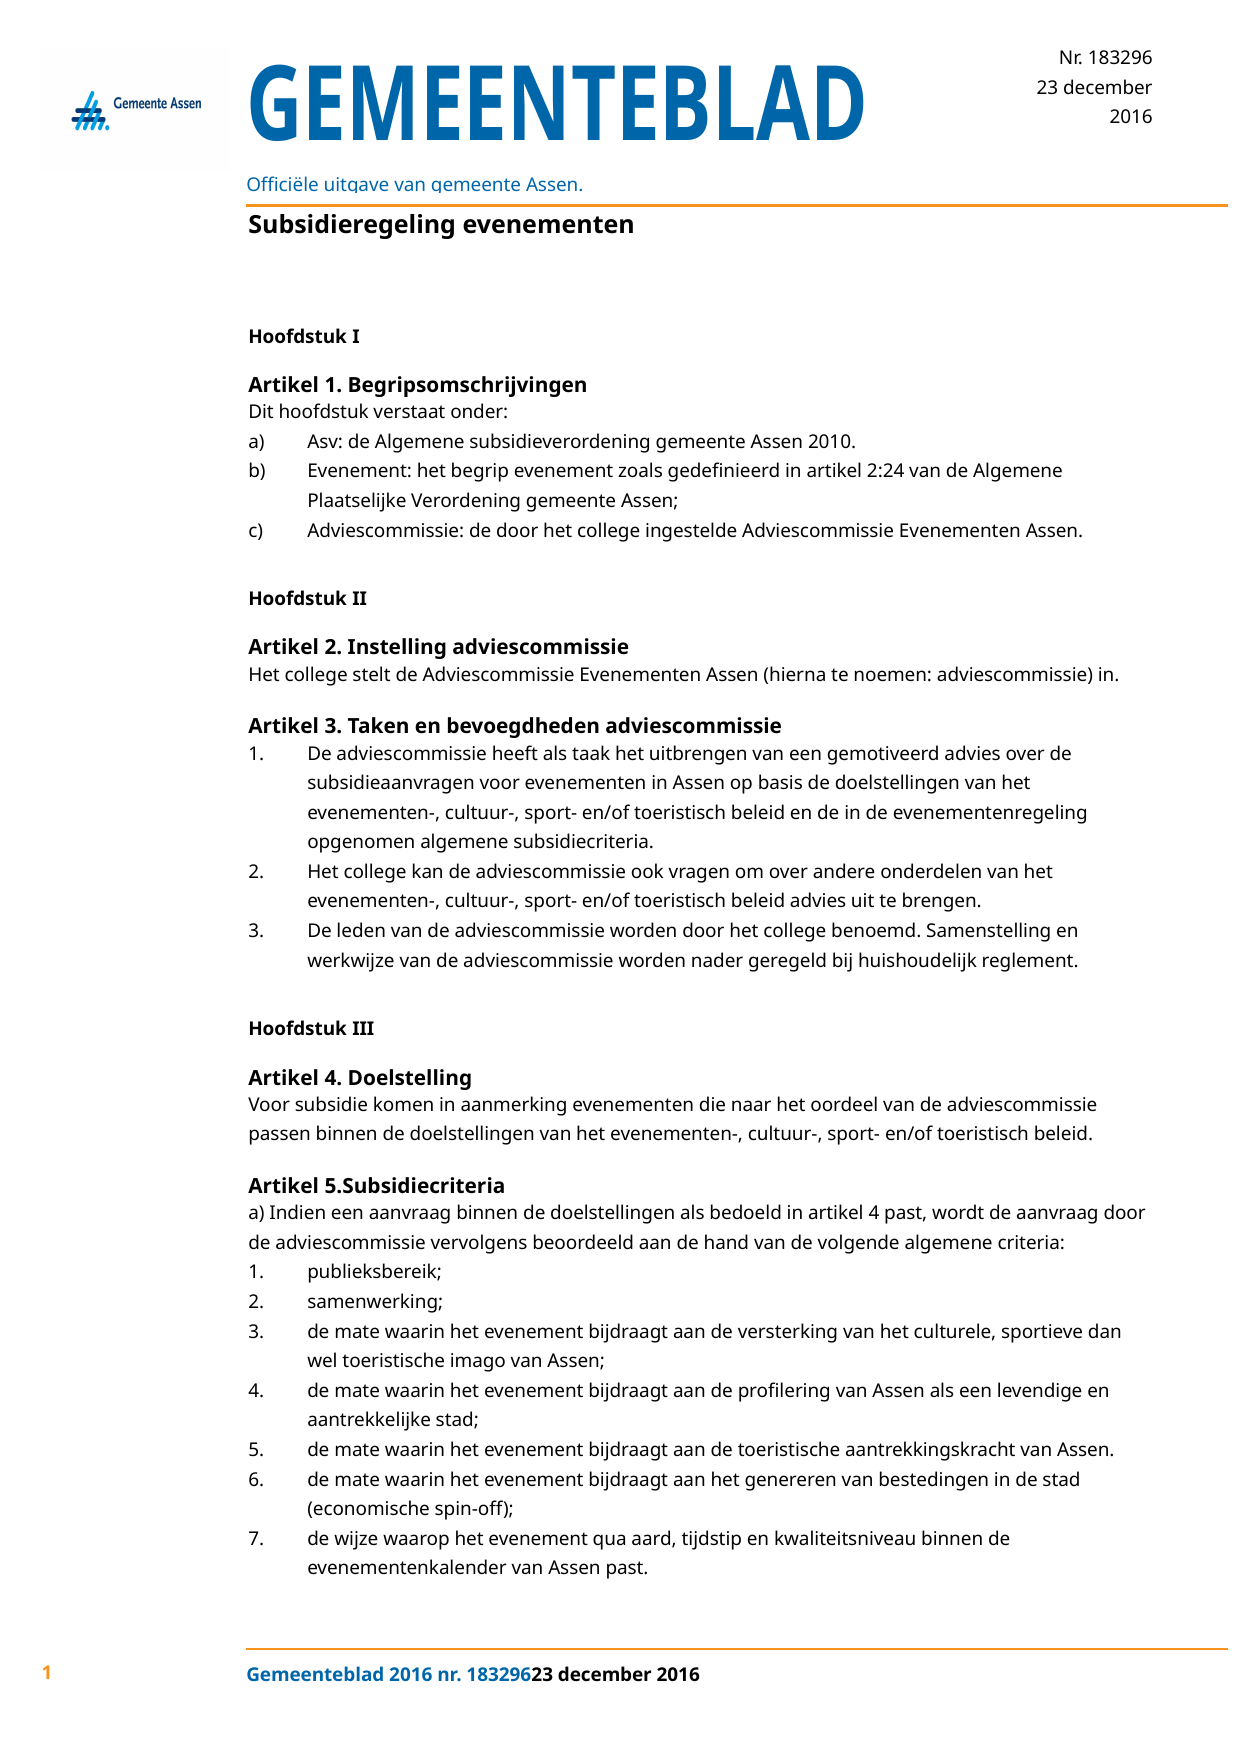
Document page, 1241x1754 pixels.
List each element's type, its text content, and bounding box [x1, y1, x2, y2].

list Het college kan de adviescommissie ook vragen om over andere onderdelen van het evenementen-, cultuur-, sport- en/of toeristisch beleid advies uit te brengen. [248, 858, 1152, 913]
list de mate waarin het evenement bijdraagt aan de versterking van het culturele, sportieve dan wel toeristische imago van Assen; [248, 1318, 1152, 1373]
text Hoofdstuk I [248, 321, 1152, 349]
text Artikel 4. Doelstelling [248, 1063, 1152, 1091]
text Artikel 5.Subsidiecriteria [248, 1171, 1152, 1199]
list de mate waarin het evenement bijdraagt aan de toeristische aantrekkingskracht van Assen. [248, 1436, 1152, 1462]
text a) Indien een aanvraag binnen de doelstellingen als bedoeld in artikel 4 past, wordt de aanvraag door de adviescommissie vervolgens beoordeeld aan de hand van de volgende algemene criteria: [248, 1199, 1152, 1255]
text Subsidieregeling evenementen [248, 207, 1152, 241]
list De adviescommissie heeft als taak het uitbrengen van een gemotiveerd advies over de subsidieaanvragen voor evenementen in Assen op basis de doelstellingen van het evenementen-, cultuur-, sport- en/of toeristisch beleid en de in de evenementenregeling opgenomen algemene subsidiecriteria. [248, 740, 1152, 854]
list Asv: de Algemene subsidieverordening gemeente Assen 2010. [248, 428, 1152, 454]
list Evenement: het begrip evenement zoals gedefinieerd in artikel 2:24 van de Algemene Plaatselijke Verordening gemeente Assen; [248, 458, 1152, 513]
text Het college stelt de Adviescommissie Evenementen Assen (hierna te noemen: adviescommissie) in. [248, 661, 1152, 687]
text Artikel 1. Begripsomschrijvingen [248, 370, 1152, 398]
list de mate waarin het evenement bijdraagt aan de profilering van Assen als een levendige en aantrekkelijke stad; [248, 1377, 1152, 1432]
list publieksbereik; [248, 1259, 1152, 1284]
list De leden van de adviescommissie worden door het college benoemd. Samenstelling en werkwijze van de adviescommissie worden nader geregeld bij huishoudelijk reglement. [248, 917, 1152, 973]
text Dit hoofdstuk verstaat onder: [248, 398, 1152, 424]
text Hoofdstuk III [248, 1013, 1152, 1042]
list de wijze waarop het evenement qua aard, tijdstip en kwaliteitsniveau binnen de evenementenkalender van Assen past. [248, 1525, 1152, 1580]
list de mate waarin het evenement bijdraagt aan het genereren van bestedingen in de stad (economische spin-off); [248, 1466, 1152, 1521]
text Voor subsidie komen in aanmerking evenementen die naar het oordeel van de adviescommissie passen binnen de doelstellingen van het evenementen-, cultuur-, sport- en/of toeristisch beleid. [248, 1091, 1152, 1146]
picture [41, 47, 231, 172]
text Artikel 3. Taken en bevoegdheden adviescommissie [248, 711, 1152, 740]
text Artikel 2. Instelling adviescommissie [248, 632, 1152, 661]
list samenwerking; [248, 1288, 1152, 1314]
text Hoofdstuk II [248, 583, 1152, 612]
list Adviescommissie: de door het college ingestelde Adviescommissie Evenementen Assen. [248, 517, 1152, 542]
